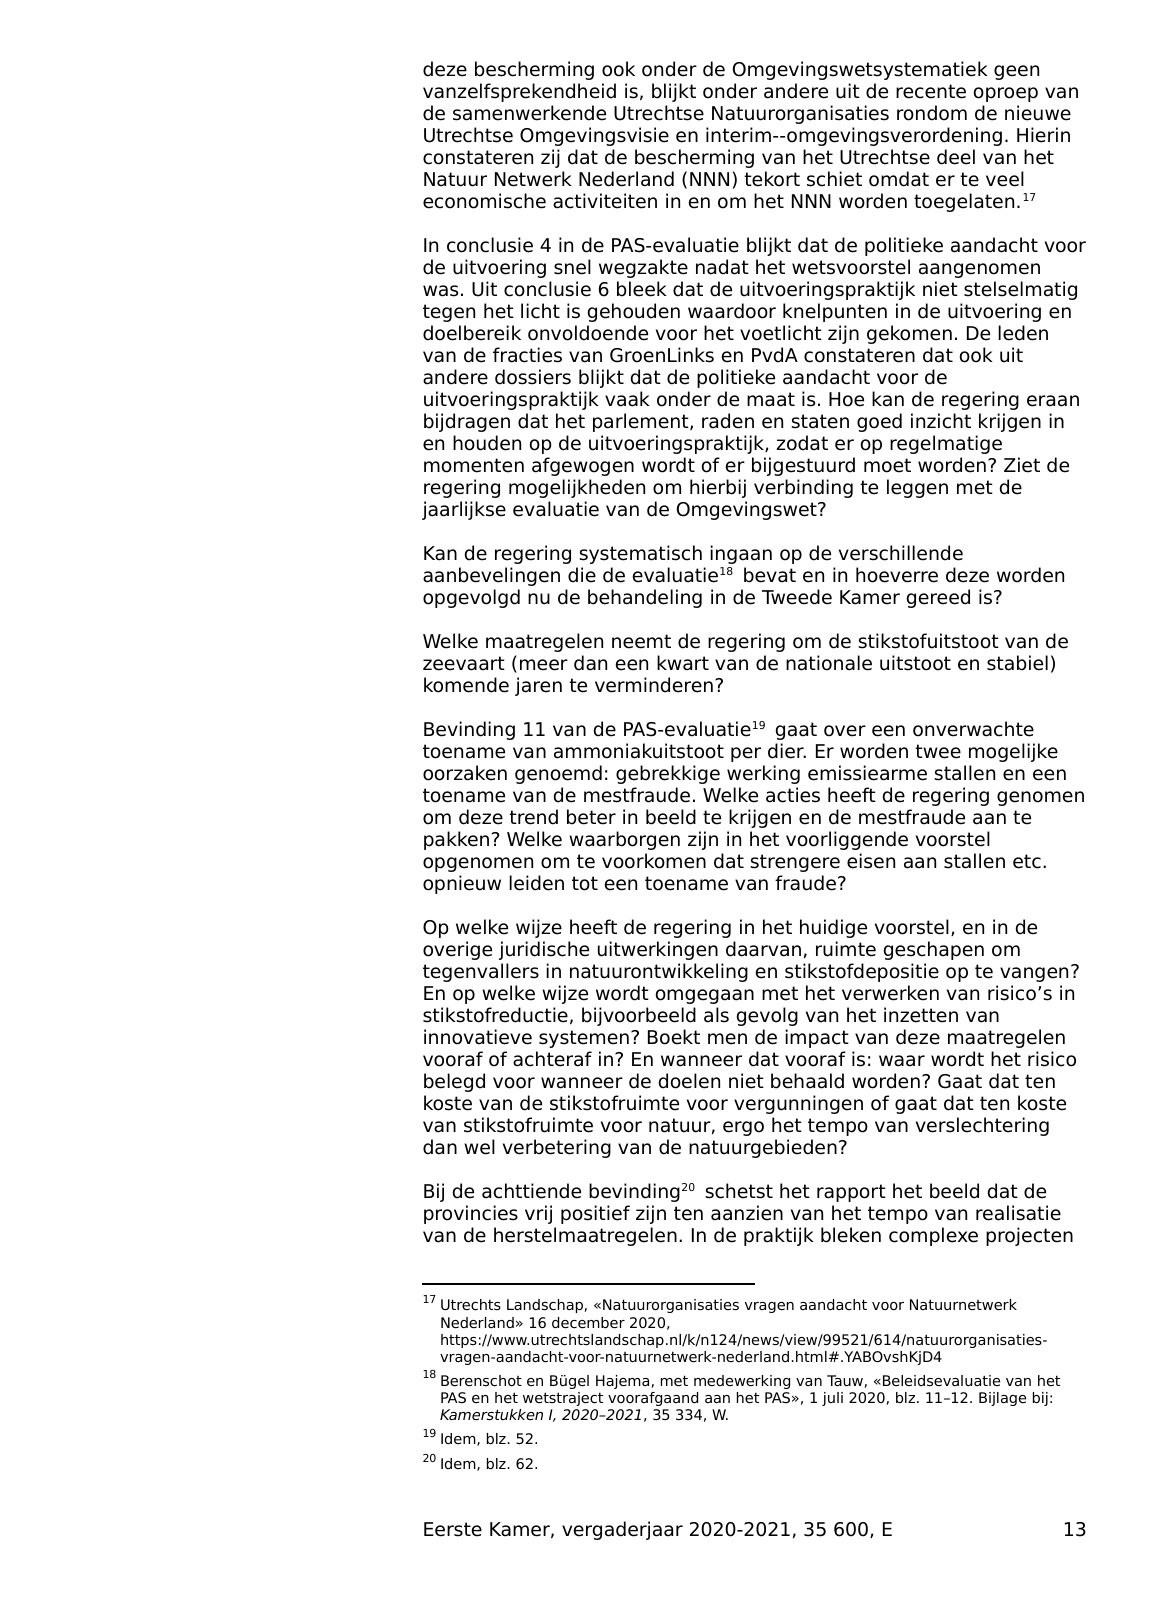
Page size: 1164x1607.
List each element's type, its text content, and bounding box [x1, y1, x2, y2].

text Idem, blz. 52. [422, 1427, 1087, 1449]
text Utrechts Landschap, «Natuurorganisaties vragen aandacht voor Natuurnetwerk Nederland» 16 december 2020, https://www.utrechtslandschap.nl/k/n124/news/view/99521/614/natuurorganisaties-vragen-aandacht-voor-natuurnetwerk-nederland.html#.YABOvshKjD4 [422, 1293, 1087, 1366]
text Bevinding 11 van de PAS-evaluatie gaat over een onverwachte toename van ammoniakuitstoot per dier. Er worden twee mogelijke oorzaken genoemd: gebrekkige werking emissiearme stallen en een toename van de mestfraude. Welke acties heeft de regering genomen om deze trend beter in beeld te krijgen en de mestfraude aan te pakken? Welke waarborgen zijn in het voorliggende voorstel opgenomen om te voorkomen dat strengere eisen aan stallen etc. opnieuw leiden tot een toename van fraude? [422, 719, 1087, 895]
text Kan de regering systematisch ingaan op de verschillende aanbevelingen die de evaluatie bevat en in hoeverre deze worden opgevolgd nu de behandeling in de Tweede Kamer gereed is? [422, 543, 1087, 609]
text In conclusie 4 in de PAS-evaluatie blijkt dat de politieke aandacht voor de uitvoering snel wegzakte nadat het wetsvoorstel aangenomen was. Uit conclusie 6 bleek dat de uitvoeringspraktijk niet stelselmatig tegen het licht is gehouden waardoor knelpunten in de uitvoering en doelbereik onvoldoende voor het voetlicht zijn gekomen. De leden van de fracties van GroenLinks en PvdA constateren dat ook uit andere dossiers blijkt dat de politieke aandacht voor de uitvoeringspraktijk vaak onder de maat is. Hoe kan de regering eraan bijdragen dat het parlement, raden en staten goed inzicht krijgen in en houden op de uitvoeringspraktijk, zodat er op regelmatige momenten afgewogen wordt of er bijgestuurd moet worden? Ziet de regering mogelijkheden om hierbij verbinding te leggen met de jaarlijkse evaluatie van de Omgevingswet? [422, 235, 1087, 521]
text Bij de achttiende bevinding schetst het rapport het beeld dat de provincies vrij positief zijn ten aanzien van het tempo van realisatie van de herstelmaatregelen. In de praktijk bleken complexe projecten [422, 1181, 1087, 1247]
text Idem, blz. 62. [422, 1452, 1087, 1474]
text Berenschot en Bügel Hajema, met medewerking van Tauw, «Beleidsevaluatie van het PAS en het wetstraject voorafgaand aan het PAS», 1 juli 2020, blz. 11–12. Bijlage bij: Kamerstukken I, 2020–2021, 35 334, W. [422, 1368, 1087, 1424]
text Welke maatregelen neemt de regering om de stikstofuitstoot van de zeevaart (meer dan een kwart van de nationale uitstoot en stabiel) komende jaren te verminderen? [422, 631, 1087, 697]
text Op welke wijze heeft de regering in het huidige voorstel, en in de overige juridische uitwerkingen daarvan, ruimte geschapen om tegenvallers in natuurontwikkeling en stikstofdepositie op te vangen? En op welke wijze wordt omgegaan met het verwerken van risico’s in stikstofreductie, bijvoorbeeld als gevolg van het inzetten van innovatieve systemen? Boekt men de impact van deze maatregelen vooraf of achteraf in? En wanneer dat vooraf is: waar wordt het risico belegd voor wanneer de doelen niet behaald worden? Gaat dat ten koste van de stikstofruimte voor vergunningen of gaat dat ten koste van stikstofruimte voor natuur, ergo het tempo van verslechtering dan wel verbetering van de natuurgebieden? [422, 917, 1087, 1159]
text deze bescherming ook onder de Omgevingswetsystematiek geen vanzelfsprekendheid is, blijkt onder andere uit de recente oproep van de samenwerkende Utrechtse Natuurorganisaties rondom de nieuwe Utrechtse Omgevingsvisie en interim--omgevingsverordening. Hierin constateren zij dat de bescherming van het Utrechtse deel van het Natuur Netwerk Nederland (NNN) tekort schiet omdat er te veel economische activiteiten in en om het NNN worden toegelaten. [422, 59, 1087, 213]
